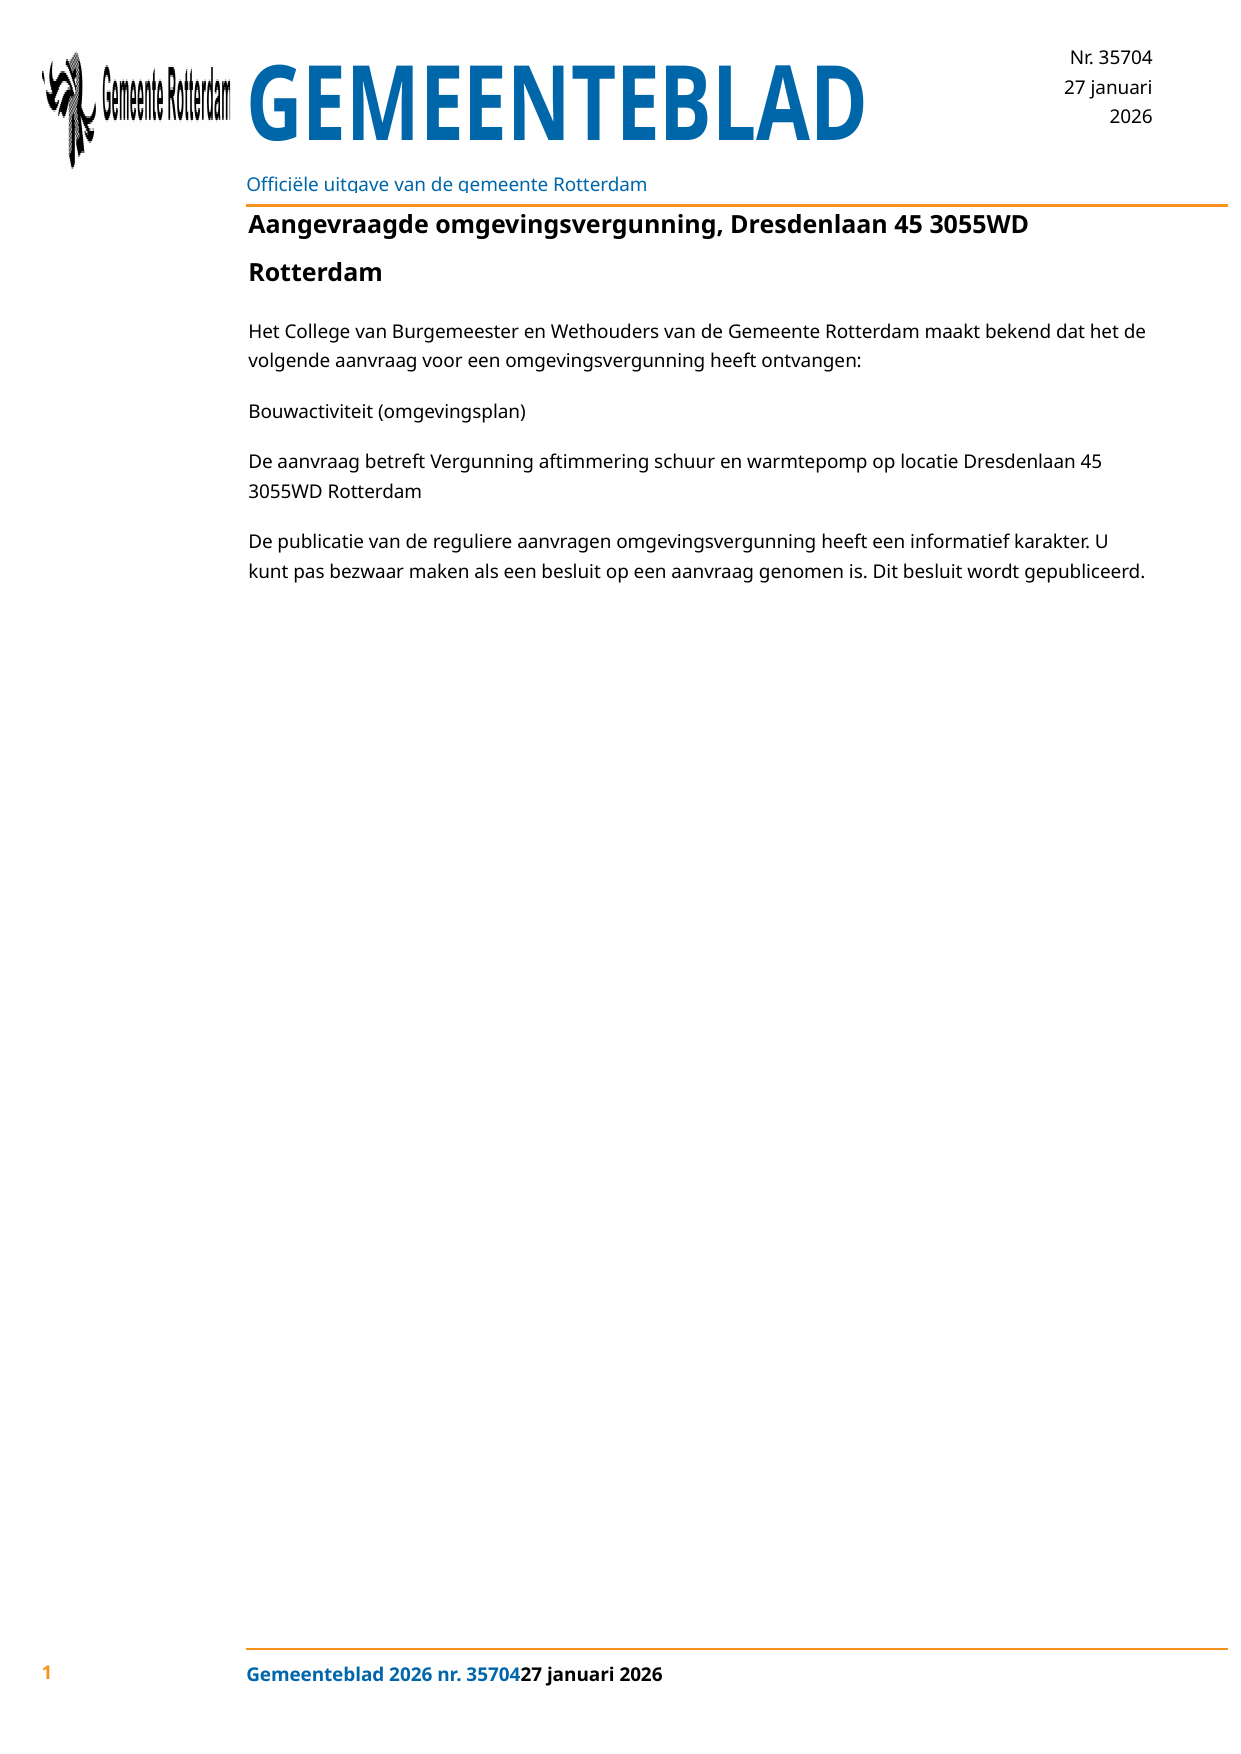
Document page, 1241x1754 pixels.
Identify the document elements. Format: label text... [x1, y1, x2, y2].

text De aanvraag betreft Vergunning aftimmering schuur en warmtepomp op locatie Dresdenlaan 45 3055WD Rotterdam [248, 448, 1152, 504]
text Het College van Burgemeester en Wethouders van de Gemeente Rotterdam maakt bekend dat het de volgende aanvraag voor een omgevingsvergunning heeft ontvangen: [248, 318, 1152, 373]
text Aangevraagde omgevingsvergunning, Dresdenlaan 45 3055WD Rotterdam [248, 207, 1152, 288]
picture [41, 47, 231, 172]
text De publicatie van de reguliere aanvragen omgevingsvergunning heeft een informatief karakter. U kunt pas bezwaar maken als een besluit op een aanvraag genomen is. Dit besluit wordt gepubliceerd. [248, 528, 1152, 584]
text Bouwactiviteit (omgevingsplan) [248, 398, 1152, 424]
